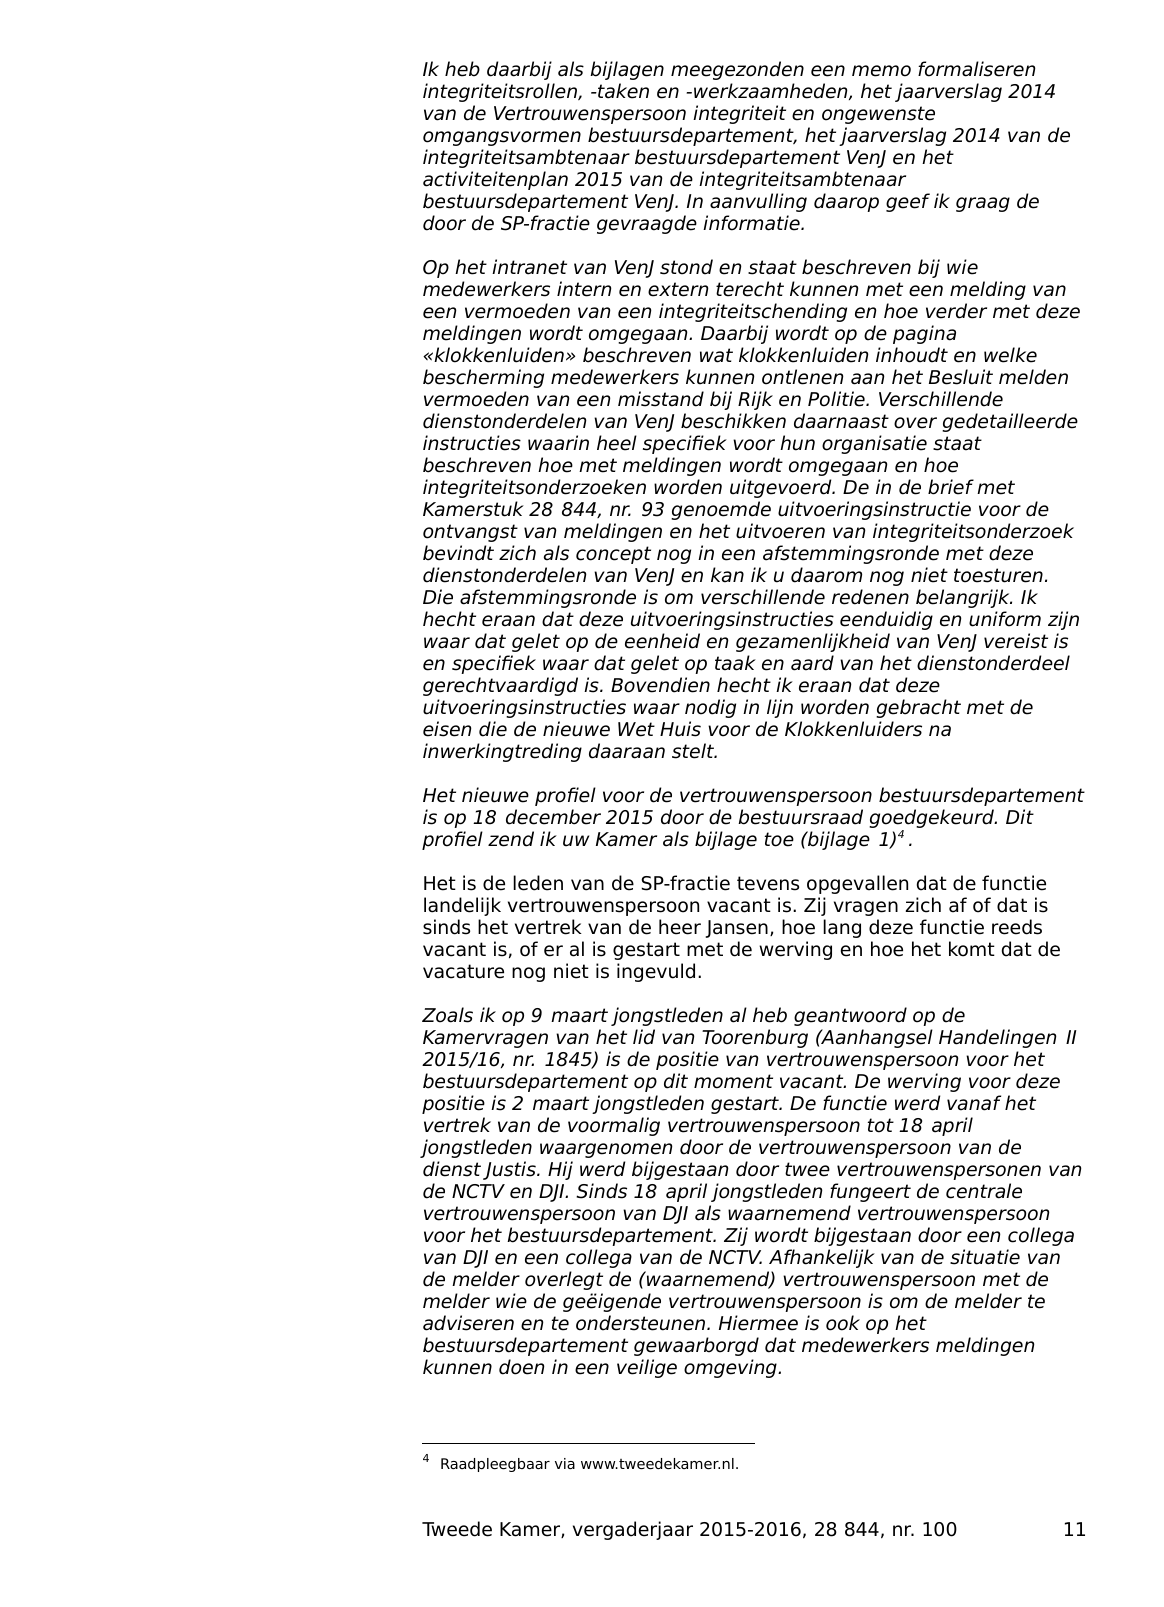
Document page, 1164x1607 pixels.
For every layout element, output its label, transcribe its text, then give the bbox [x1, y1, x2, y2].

text Het nieuwe profiel voor de vertrouwenspersoon bestuursdepartement is op 18 december 2015 door de bestuursraad goedgekeurd. Dit profiel zend ik uw Kamer als bijlage toe (bijlage 1). [422, 785, 1087, 851]
text Ik heb daarbij als bijlagen meegezonden een memo formaliseren integriteitsrollen, -taken en -werkzaamheden, het jaarverslag 2014 van de Vertrouwenspersoon integriteit en ongewenste omgangsvormen bestuursdepartement, het jaarverslag 2014 van de integriteitsambtenaar bestuursdepartement VenJ en het activiteitenplan 2015 van de integriteitsambtenaar bestuursdepartement VenJ. In aanvulling daarop geef ik graag de door de SP-fractie gevraagde informatie. [422, 59, 1087, 235]
text Zoals ik op 9 maart jongstleden al heb geantwoord op de Kamervragen van het lid van Toorenburg (Aanhangsel Handelingen II 2015/16, nr. 1845) is de positie van vertrouwenspersoon voor het bestuursdepartement op dit moment vacant. De werving voor deze positie is 2 maart jongstleden gestart. De functie werd vanaf het vertrek van de voormalig vertrouwenspersoon tot 18 april jongstleden waargenomen door de vertrouwenspersoon van de dienst Justis. Hij werd bijgestaan door twee vertrouwenspersonen van de NCTV en DJI. Sinds 18 april jongstleden fungeert de centrale vertrouwenspersoon van DJI als waarnemend vertrouwenspersoon voor het bestuursdepartement. Zij wordt bijgestaan door een collega van DJI en een collega van de NCTV. Afhankelijk van de situatie van de melder overlegt de (waarnemend) vertrouwenspersoon met de melder wie de geëigende vertrouwenspersoon is om de melder te adviseren en te ondersteunen. Hiermee is ook op het bestuursdepartement gewaarborgd dat medewerkers meldingen kunnen doen in een veilige omgeving. [422, 1005, 1087, 1379]
text Op het intranet van VenJ stond en staat beschreven bij wie medewerkers intern en extern terecht kunnen met een melding van een vermoeden van een integriteitschending en hoe verder met deze meldingen wordt omgegaan. Daarbij wordt op de pagina «klokkenluiden» beschreven wat klokkenluiden inhoudt en welke bescherming medewerkers kunnen ontlenen aan het Besluit melden vermoeden van een misstand bij Rijk en Politie. Verschillende dienstonderdelen van VenJ beschikken daarnaast over gedetailleerde instructies waarin heel specifiek voor hun organisatie staat beschreven hoe met meldingen wordt omgegaan en hoe integriteitsonderzoeken worden uitgevoerd. De in de brief met Kamerstuk 28 844, nr. 93 genoemde uitvoeringsinstructie voor de ontvangst van meldingen en het uitvoeren van integriteitsonderzoek bevindt zich als concept nog in een afstemmingsronde met deze dienstonderdelen van VenJ en kan ik u daarom nog niet toesturen. Die afstemmingsronde is om verschillende redenen belangrijk. Ik hecht eraan dat deze uitvoeringsinstructies eenduidig en uniform zijn waar dat gelet op de eenheid en gezamenlijkheid van VenJ vereist is en specifiek waar dat gelet op taak en aard van het dienstonderdeel gerechtvaardigd is. Bovendien hecht ik eraan dat deze uitvoeringsinstructies waar nodig in lijn worden gebracht met de eisen die de nieuwe Wet Huis voor de Klokkenluiders na inwerkingtreding daaraan stelt. [422, 257, 1087, 763]
text Raadpleegbaar via www.tweedekamer.nl. [422, 1452, 1087, 1474]
text Het is de leden van de SP-fractie tevens opgevallen dat de functie landelijk vertrouwenspersoon vacant is. Zij vragen zich af of dat is sinds het vertrek van de heer Jansen, hoe lang deze functie reeds vacant is, of er al is gestart met de werving en hoe het komt dat de vacature nog niet is ingevuld. [422, 873, 1087, 983]
